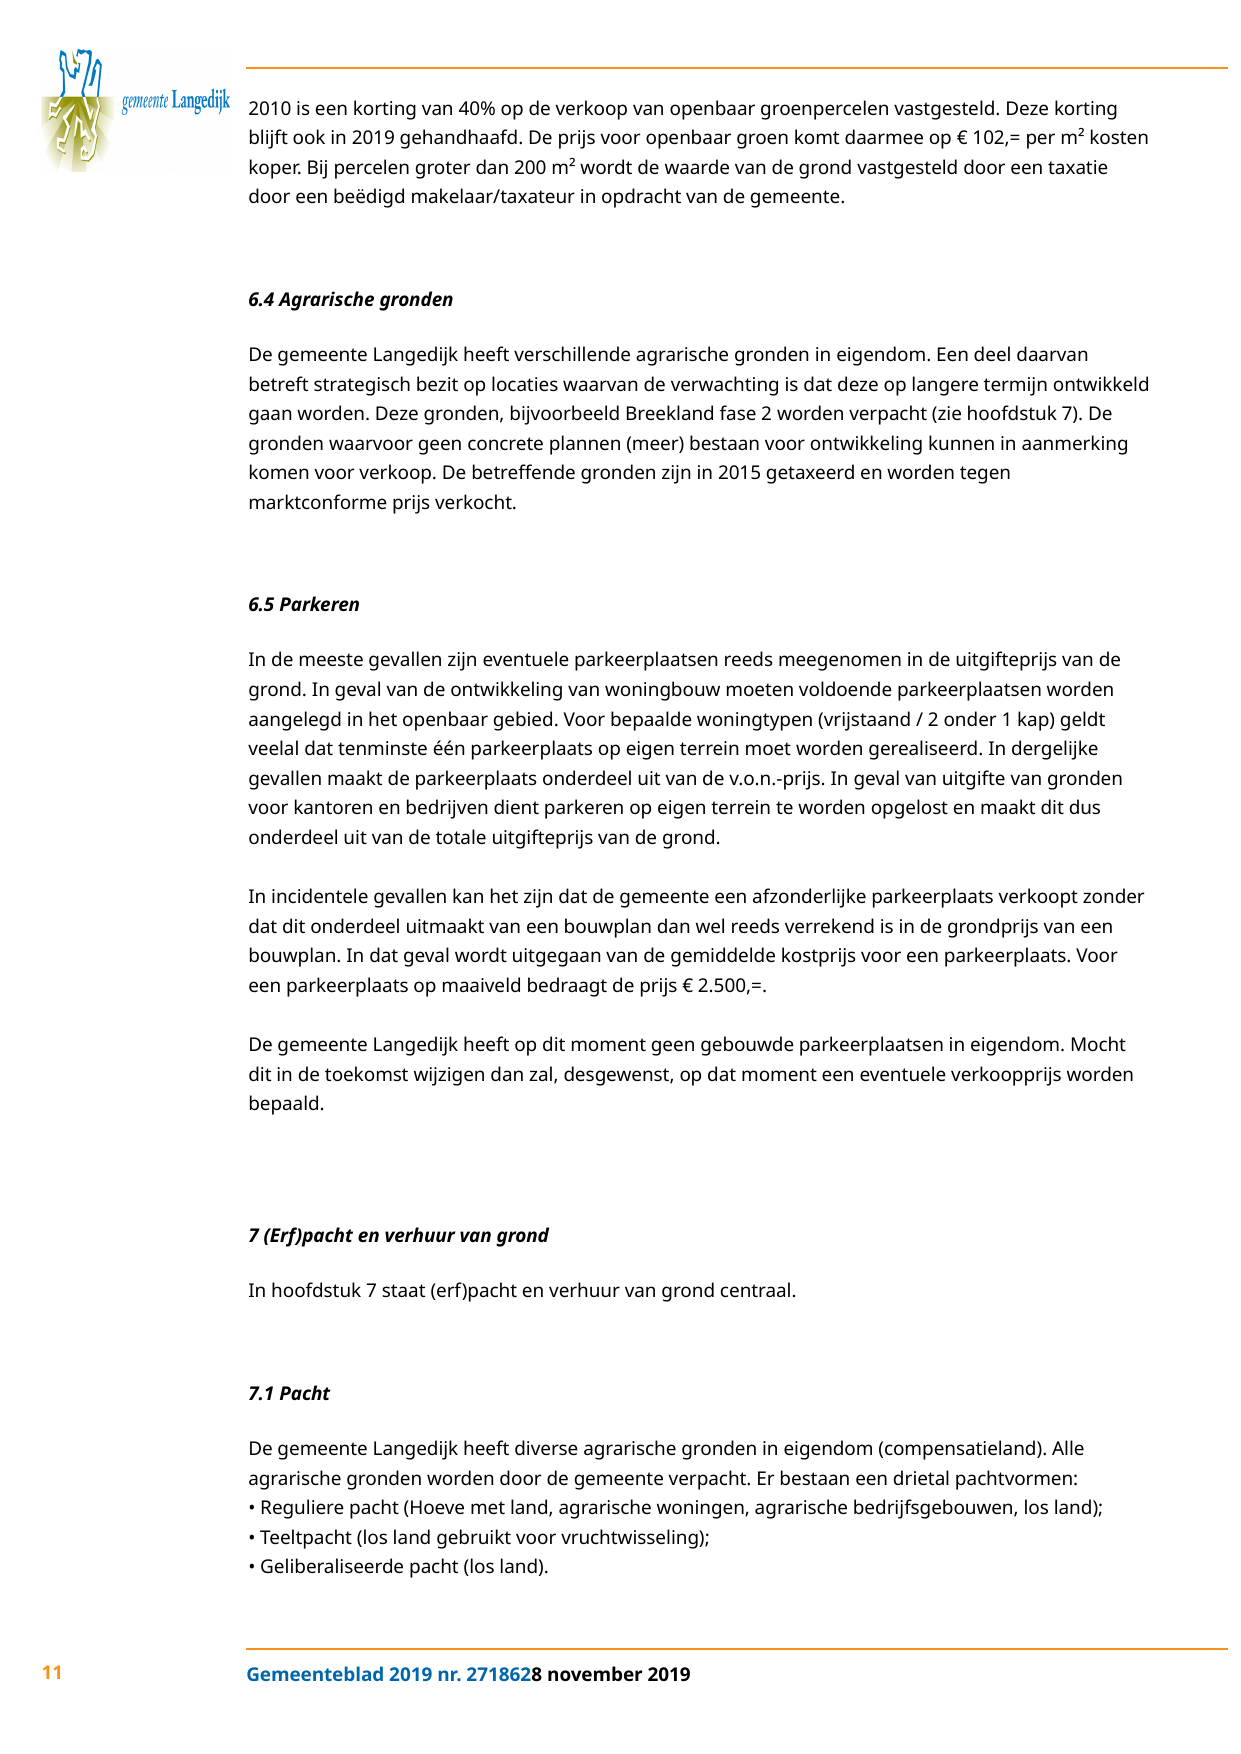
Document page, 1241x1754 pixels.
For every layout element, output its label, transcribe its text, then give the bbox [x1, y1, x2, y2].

text 7.1 Pacht [248, 1380, 1152, 1406]
text 7 (Erf)pacht en verhuur van grond [248, 1222, 1152, 1248]
text De gemeente Langedijk heeft verschillende agrarische gronden in eigendom. Een deel daarvan betreft strategisch bezit op locaties waarvan de verwachting is dat deze op langere termijn ontwikkeld gaan worden. Deze gronden, bijvoorbeeld Breekland fase 2 worden verpacht (zie hoofdstuk 7). De gronden waarvoor geen concrete plannen (meer) bestaan voor ontwikkeling kunnen in aanmerking komen voor verkoop. De betreffende gronden zijn in 2015 getaxeerd en worden tegen marktconforme prijs verkocht. [248, 341, 1152, 515]
text • Reguliere pacht (Hoeve met land, agrarische woningen, agrarische bedrijfsgebouwen, los land); [248, 1494, 1152, 1520]
text De gemeente Langedijk heeft diverse agrarische gronden in eigendom (compensatieland). Alle agrarische gronden worden door de gemeente verpacht. Er bestaan een drietal pachtvormen: [248, 1435, 1152, 1491]
text In hoofdstuk 7 staat (erf)pacht en verhuur van grond centraal. [248, 1278, 1152, 1303]
text • Teeltpacht (los land gebruikt voor vruchtwisseling); [248, 1524, 1152, 1550]
text 6.4 Agrarische gronden [248, 286, 1152, 312]
text In incidentele gevallen kan het zijn dat de gemeente een afzonderlijke parkeerplaats verkoopt zonder dat dit onderdeel uitmaakt van een bouwplan dan wel reeds verrekend is in de grondprijs van een bouwplan. In dat geval wordt uitgegaan van de gemiddelde kostprijs voor een parkeerplaats. Voor een parkeerplaats op maaiveld bedraagt de prijs € 2.500,=. [248, 883, 1152, 998]
picture [41, 47, 231, 172]
text • Geliberaliseerde pacht (los land). [248, 1553, 1152, 1579]
text De gemeente Langedijk heeft op dit moment geen gebouwde parkeerplaatsen in eigendom. Mocht dit in de toekomst wijzigen dan zal, desgewenst, op dat moment een eventuele verkoopprijs worden bepaald. [248, 1031, 1152, 1116]
text 2010 is een korting van 40% op de verkoop van openbaar groenpercelen vastgesteld. Deze korting blijft ook in 2019 gehandhaafd. De prijs voor openbaar groen komt daarmee op € 102,= per m² kosten koper. Bij percelen groter dan 200 m² wordt de waarde van de grond vastgesteld door een taxatie door een beëdigd makelaar/taxateur in opdracht van de gemeente. [248, 95, 1152, 209]
text In de meeste gevallen zijn eventuele parkeerplaatsen reeds meegenomen in de uitgifteprijs van de grond. In geval van de ontwikkeling van woningbouw moeten voldoende parkeerplaatsen worden aangelegd in het openbaar gebied. Voor bepaalde woningtypen (vrijstaand / 2 onder 1 kap) geldt veelal dat tenminste één parkeerplaats op eigen terrein moet worden gerealiseerd. In dergelijke gevallen maakt de parkeerplaats onderdeel uit van de v.o.n.-prijs. In geval van uitgifte van gronden voor kantoren en bedrijven dient parkeren op eigen terrein te worden opgelost en maakt dit dus onderdeel uit van de totale uitgifteprijs van de grond. [248, 647, 1152, 850]
text 6.5 Parkeren [248, 591, 1152, 617]
